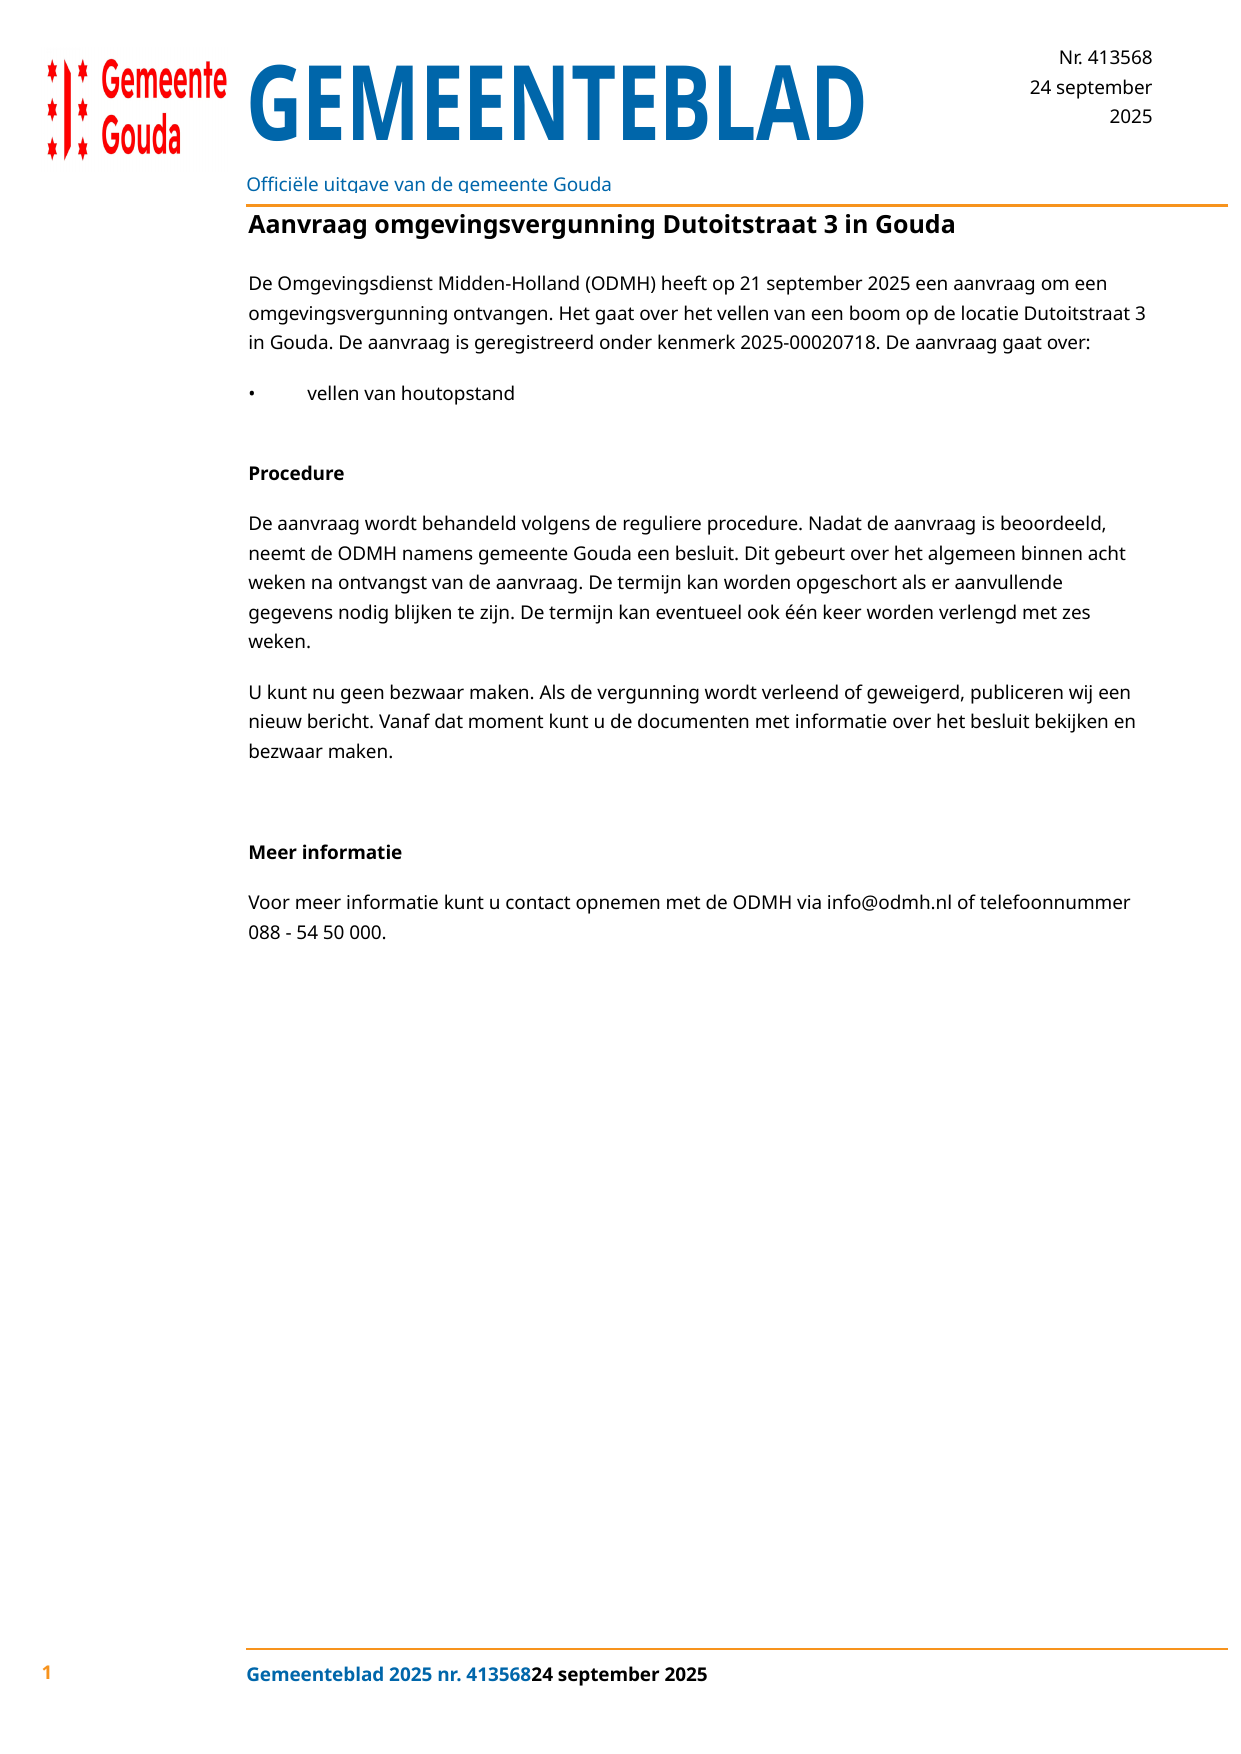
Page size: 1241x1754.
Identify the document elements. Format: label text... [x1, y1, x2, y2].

text Procedure [248, 460, 1152, 486]
picture [41, 47, 231, 172]
text Aanvraag omgevingsvergunning Dutoitstraat 3 in Gouda [248, 207, 1152, 241]
text U kunt nu geen bezwaar maken. Als de vergunning wordt verleend of geweigerd, publiceren wij een nieuw bericht. Vanaf dat moment kunt u de documenten met informatie over het besluit bekijken en bezwaar maken. [248, 679, 1152, 764]
list vellen van houtopstand [248, 380, 1152, 406]
text De Omgevingsdienst Midden-Holland (ODMH) heeft op 21 september 2025 een aanvraag om een omgevingsvergunning ontvangen. Het gaat over het vellen van een boom op de locatie Dutoitstraat 3 in Gouda. De aanvraag is geregistreerd onder kenmerk 2025-00020718. De aanvraag gaat over: [248, 270, 1152, 355]
text De aanvraag wordt behandeld volgens de reguliere procedure. Nadat de aanvraag is beoordeeld, neemt de ODMH namens gemeente Gouda een besluit. Dit gebeurt over het algemeen binnen acht weken na ontvangst van de aanvraag. De termijn kan worden opgeschort als er aanvullende gegevens nodig blijken te zijn. De termijn kan eventueel ook één keer worden verlengd met zes weken. [248, 510, 1152, 654]
text Voor meer informatie kunt u contact opnemen met de ODMH via info@odmh.nl of telefoonnummer 088 - 54 50 000. [248, 889, 1152, 945]
text Meer informatie [248, 839, 1152, 865]
